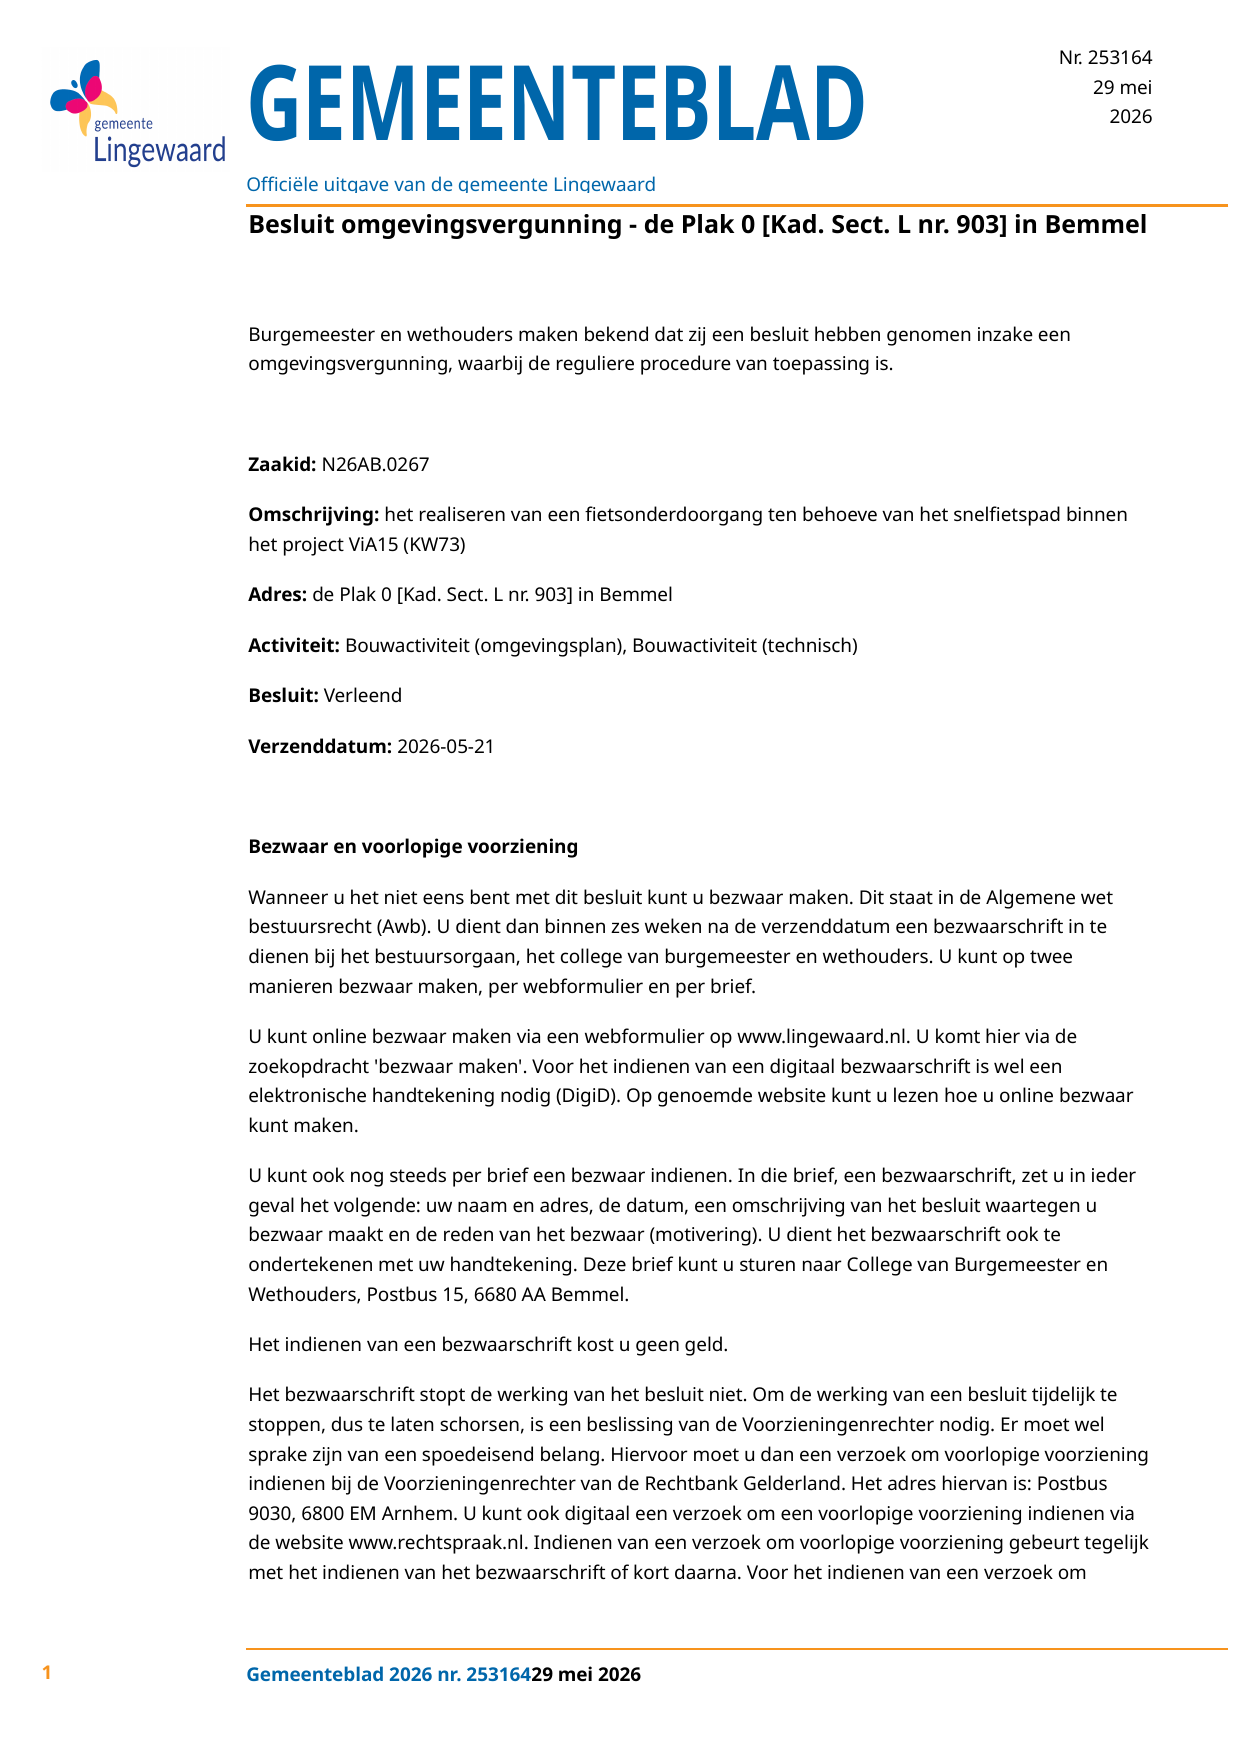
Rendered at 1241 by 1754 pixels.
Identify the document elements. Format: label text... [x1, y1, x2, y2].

text Besluit omgevingsvergunning - de Plak 0 [Kad. Sect. L nr. 903] in Bemmel [248, 207, 1152, 241]
picture [41, 47, 231, 172]
text Burgemeester en wethouders maken bekend dat zij een besluit hebben genomen inzake een omgevingsvergunning, waarbij de reguliere procedure van toepassing is. [248, 321, 1152, 376]
text Het bezwaarschrift stopt de werking van het besluit niet. Om de werking van een besluit tijdelijk te stoppen, dus te laten schorsen, is een beslissing van de Voorzieningenrechter nodig. Er moet wel sprake zijn van een spoedeisend belang. Hiervoor moet u dan een verzoek om voorlopige voorziening indienen bij de Voorzieningenrechter van de Rechtbank Gelderland. Het adres hiervan is: Postbus 9030, 6800 EM Arnhem. U kunt ook digitaal een verzoek om een voorlopige voorziening indienen via de website www.rechtspraak.nl. Indienen van een verzoek om voorlopige voorziening gebeurt tegelijk met het indienen van het bezwaarschrift of kort daarna. Voor het indienen van een verzoek om [248, 1382, 1152, 1585]
text Verzenddatum: 2026-05-21 [248, 733, 1152, 758]
text Zaakid: N26AB.0267 [248, 451, 1152, 477]
text U kunt ook nog steeds per brief een bezwaar indienen. In die brief, een bezwaarschrift, zet u in ieder geval het volgende: uw naam en adres, de datum, een omschrijving van het besluit waartegen u bezwaar maakt en de reden van het bezwaar (motivering). U dient het bezwaarschrift ook te ondertekenen met uw handtekening. Deze brief kunt u sturen naar College van Burgemeester en Wethouders, Postbus 15, 6680 AA Bemmel. [248, 1162, 1152, 1306]
text U kunt online bezwaar maken via een webformulier op www.lingewaard.nl. U komt hier via de zoekopdracht 'bezwaar maken'. Voor het indienen van een digitaal bezwaarschrift is wel een elektronische handtekening nodig (DigiD). Op genoemde website kunt u lezen hoe u online bezwaar kunt maken. [248, 1023, 1152, 1138]
text Wanneer u het niet eens bent met dit besluit kunt u bezwaar maken. Dit staat in de Algemene wet bestuursrecht (Awb). U dient dan binnen zes weken na de verzenddatum een bezwaarschrift in te dienen bij het bestuursorgaan, het college van burgemeester en wethouders. U kunt op twee manieren bezwaar maken, per webformulier en per brief. [248, 884, 1152, 998]
text Besluit: Verleend [248, 682, 1152, 708]
text Activiteit: Bouwactiviteit (omgevingsplan), Bouwactiviteit (technisch) [248, 632, 1152, 658]
text Omschrijving: het realiseren van een fietsonderdoorgang ten behoeve van het snelfietspad binnen het project ViA15 (KW73) [248, 502, 1152, 557]
text Adres: de Plak 0 [Kad. Sect. L nr. 903] in Bemmel [248, 582, 1152, 607]
text Bezwaar en voorlopige voorziening [248, 834, 1152, 859]
text Het indienen van een bezwaarschrift kost u geen geld. [248, 1331, 1152, 1357]
